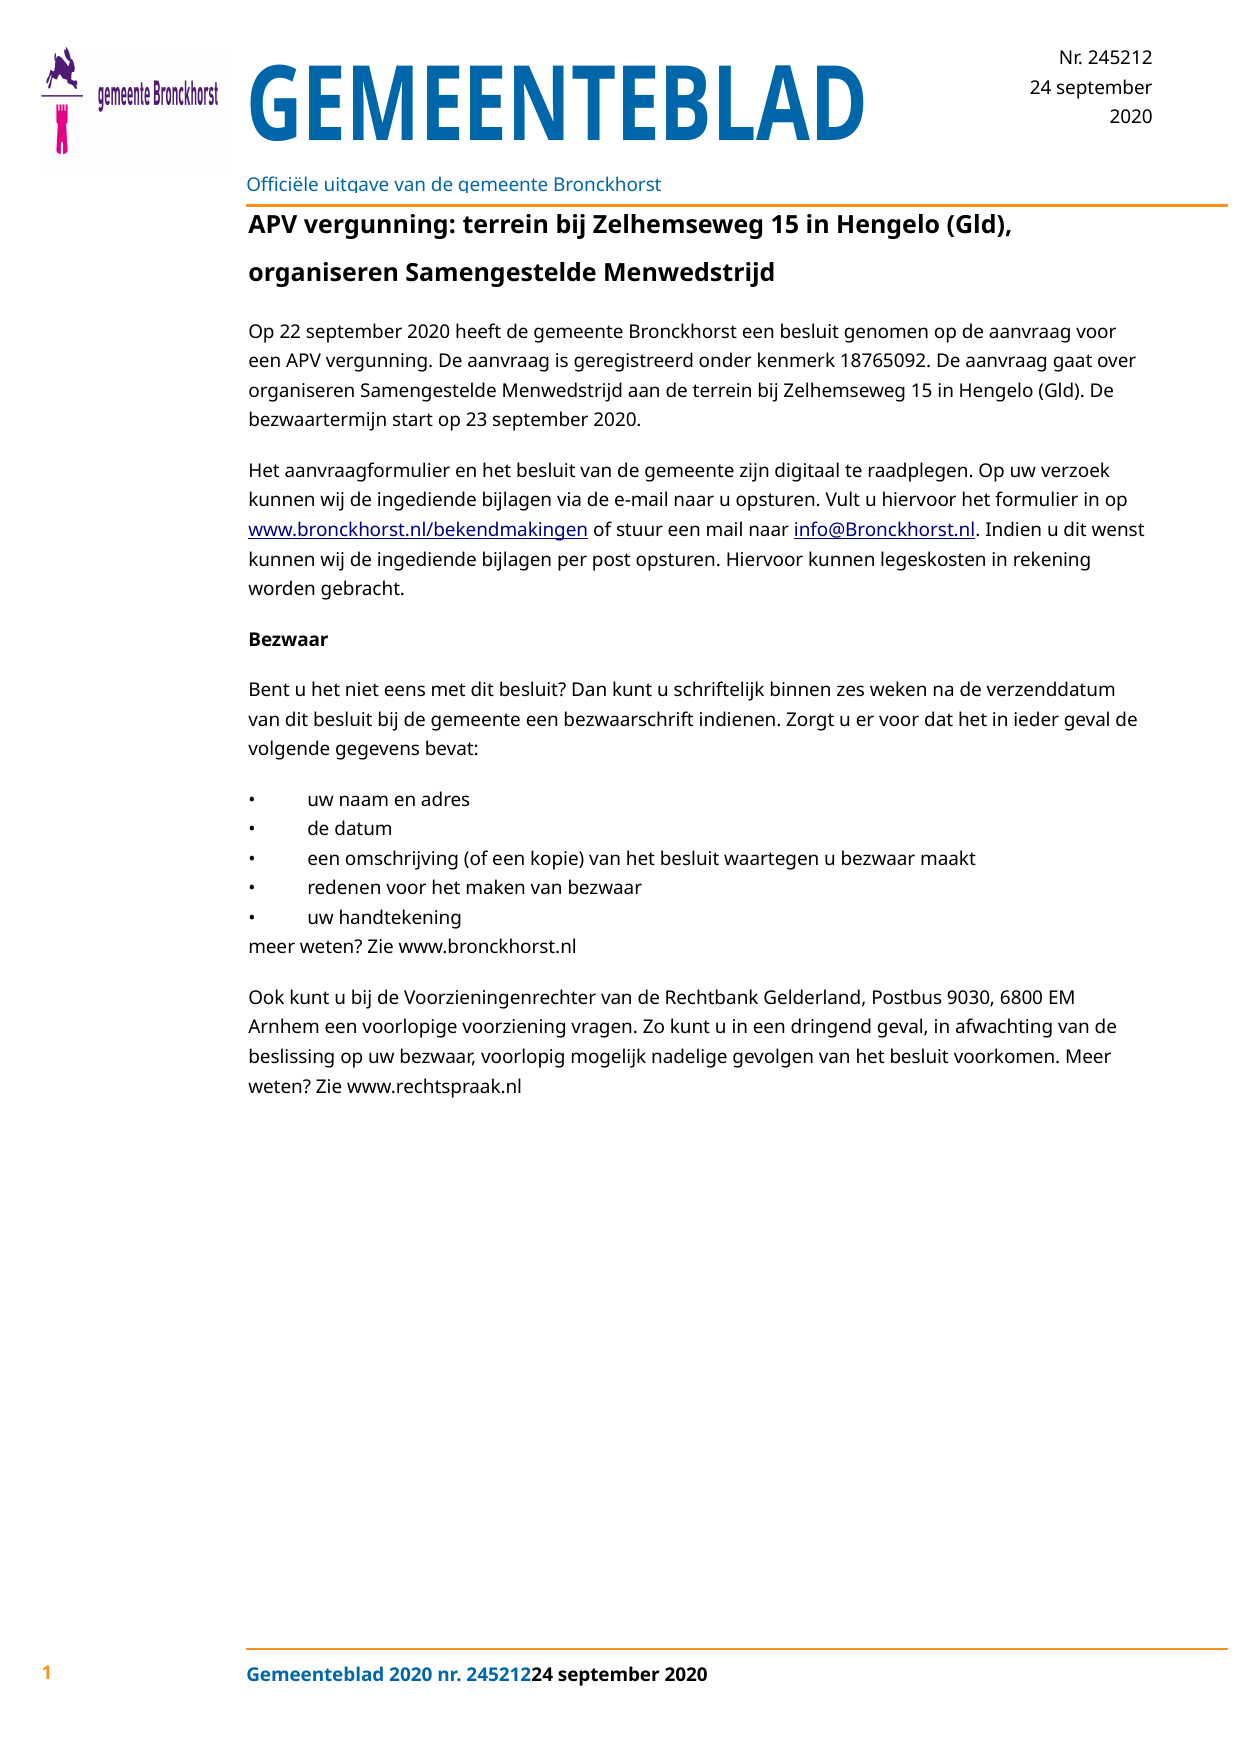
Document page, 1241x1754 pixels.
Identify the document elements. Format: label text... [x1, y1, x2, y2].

text meer weten? Zie www.bronckhorst.nl [248, 934, 1152, 959]
text Bezwaar [248, 626, 1152, 652]
list de datum [248, 815, 1152, 841]
text Bent u het niet eens met dit besluit? Dan kunt u schriftelijk binnen zes weken na de verzenddatum van dit besluit bij de gemeente een bezwaarschrift indienen. Zorgt u er voor dat het in ieder geval de volgende gegevens bevat: [248, 676, 1152, 761]
list uw naam en adres [248, 786, 1152, 812]
text APV vergunning: terrein bij Zelhemseweg 15 in Hengelo (Gld), organiseren Samengestelde Menwedstrijd [248, 207, 1152, 288]
picture [41, 47, 231, 172]
text Ook kunt u bij de Voorzieningenrechter van de Rechtbank Gelderland, Postbus 9030, 6800 EM Arnhem een voorlopige voorziening vragen. Zo kunt u in een dringend geval, in afwachting van de beslissing op uw bezwaar, voorlopig mogelijk nadelige gevolgen van het besluit voorkomen. Meer weten? Zie www.rechtspraak.nl [248, 984, 1152, 1099]
list redenen voor het maken van bezwaar [248, 874, 1152, 900]
list uw handtekening [248, 904, 1152, 930]
text Het aanvraagformulier en het besluit van de gemeente zijn digitaal te raadplegen. Op uw verzoek kunnen wij de ingediende bijlagen via de e-mail naar u opsturen. Vult u hiervoor het formulier in op www.bronckhorst.nl/bekendmakingen of stuur een mail naar info@Bronckhorst.nl. Indien u dit wenst kunnen wij de ingediende bijlagen per post opsturen. Hiervoor kunnen legeskosten in rekening worden gebracht. [248, 457, 1152, 601]
text Op 22 september 2020 heeft de gemeente Bronckhorst een besluit genomen op de aanvraag voor een APV vergunning. De aanvraag is geregistreerd onder kenmerk 18765092. De aanvraag gaat over organiseren Samengestelde Menwedstrijd aan de terrein bij Zelhemseweg 15 in Hengelo (Gld). De bezwaartermijn start op 23 september 2020. [248, 318, 1152, 432]
list een omschrijving (of een kopie) van het besluit waartegen u bezwaar maakt [248, 845, 1152, 871]
